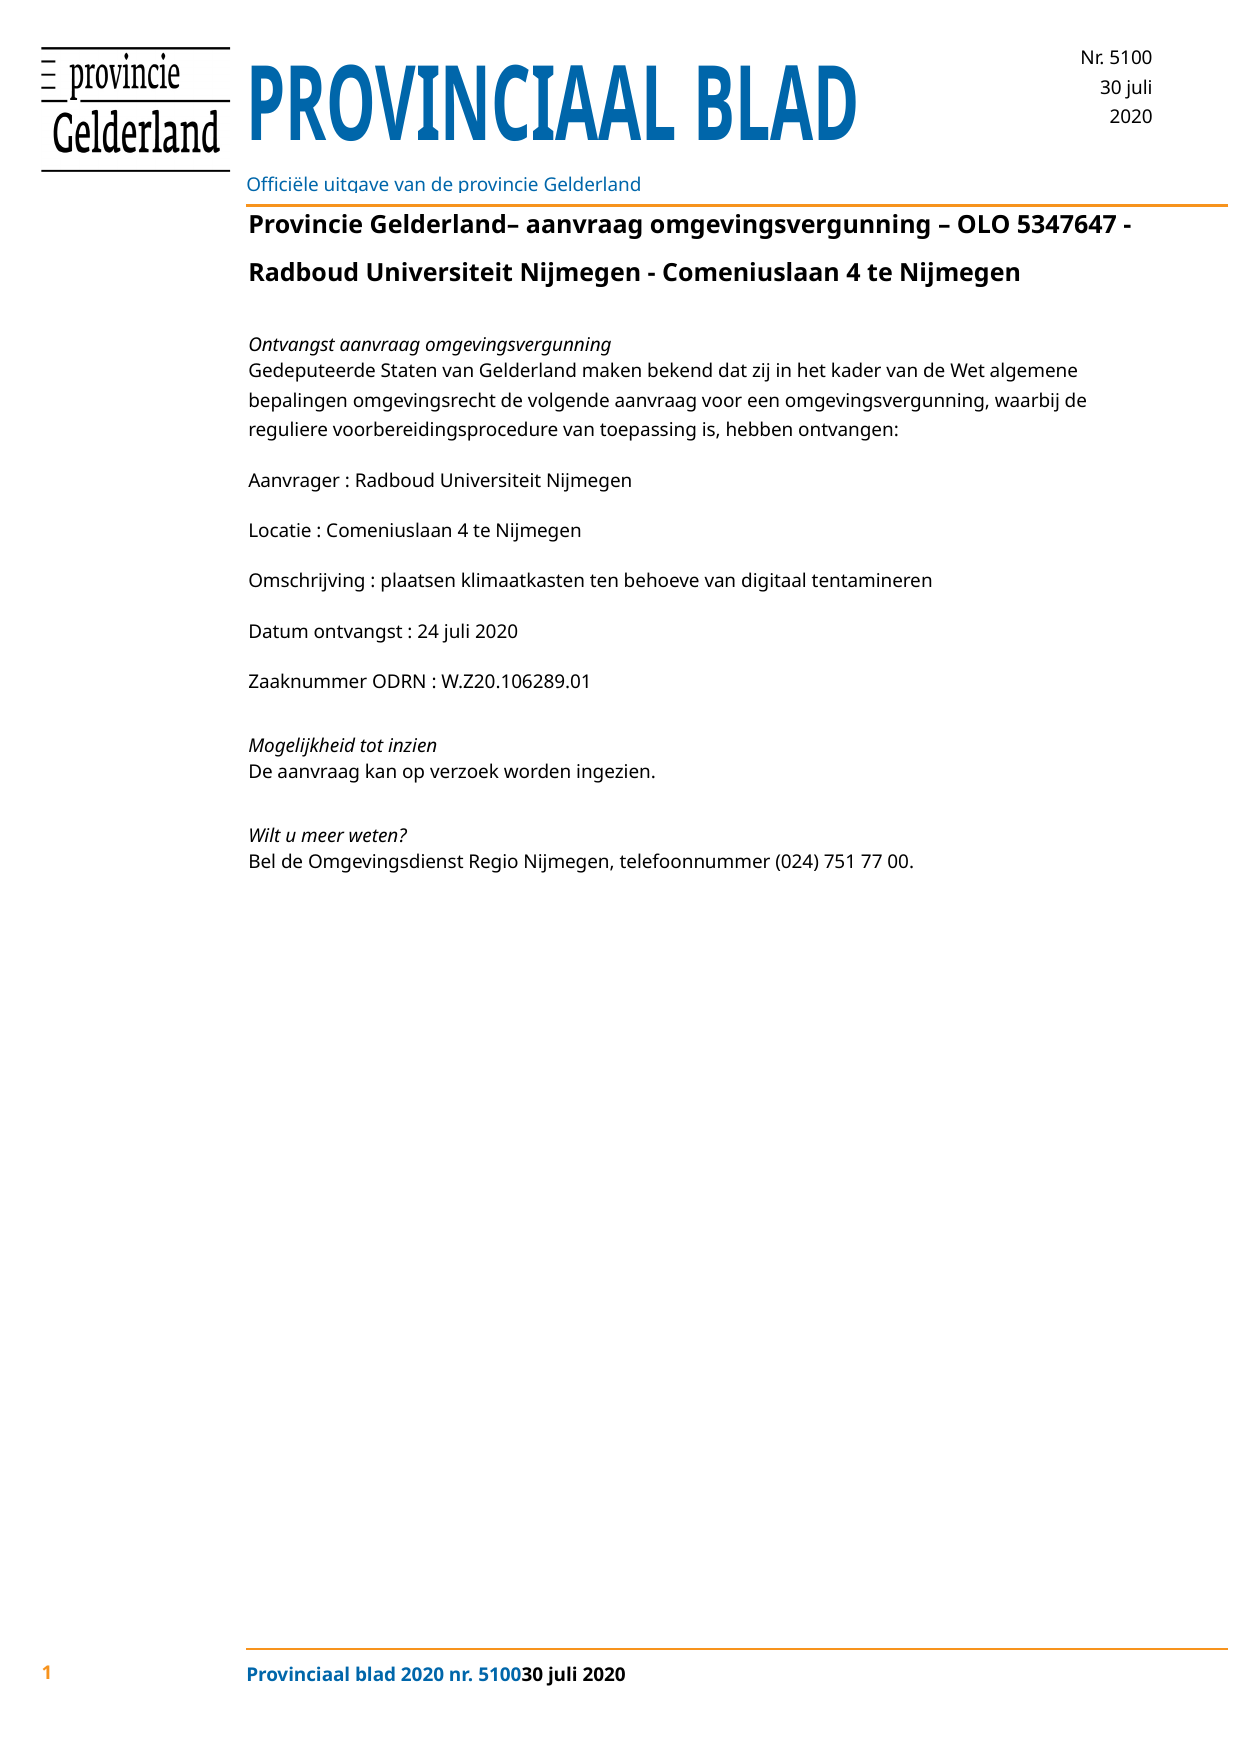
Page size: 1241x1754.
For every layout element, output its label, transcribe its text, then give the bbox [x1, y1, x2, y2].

text De aanvraag kan op verzoek worden ingezien. [248, 758, 1152, 784]
text Omschrijving : plaatsen klimaatkasten ten behoeve van digitaal tentamineren [248, 568, 1152, 593]
text Aanvrager : Radboud Universiteit Nijmegen [248, 467, 1152, 492]
picture [41, 47, 231, 172]
text Mogelijkheid tot inzien [248, 732, 1152, 758]
text Ontvangst aanvraag omgevingsvergunning [248, 331, 1152, 357]
text Provincie Gelderland– aanvraag omgevingsvergunning – OLO 5347647 - Radboud Universiteit Nijmegen - Comeniuslaan 4 te Nijmegen [248, 207, 1152, 288]
text Gedeputeerde Staten van Gelderland maken bekend dat zij in het kader van de Wet algemene bepalingen omgevingsrecht de volgende aanvraag voor een omgevingsvergunning, waarbij de reguliere voorbereidingsprocedure van toepassing is, hebben ontvangen: [248, 357, 1152, 442]
text Wilt u meer weten? [248, 822, 1152, 848]
text Bel de Omgevingsdienst Regio Nijmegen, telefoonnummer (024) 751 77 00. [248, 848, 1152, 873]
text Datum ontvangst : 24 juli 2020 [248, 618, 1152, 644]
text Locatie : Comeniuslaan 4 te Nijmegen [248, 517, 1152, 543]
text Zaaknummer ODRN : W.Z20.106289.01 [248, 668, 1152, 694]
